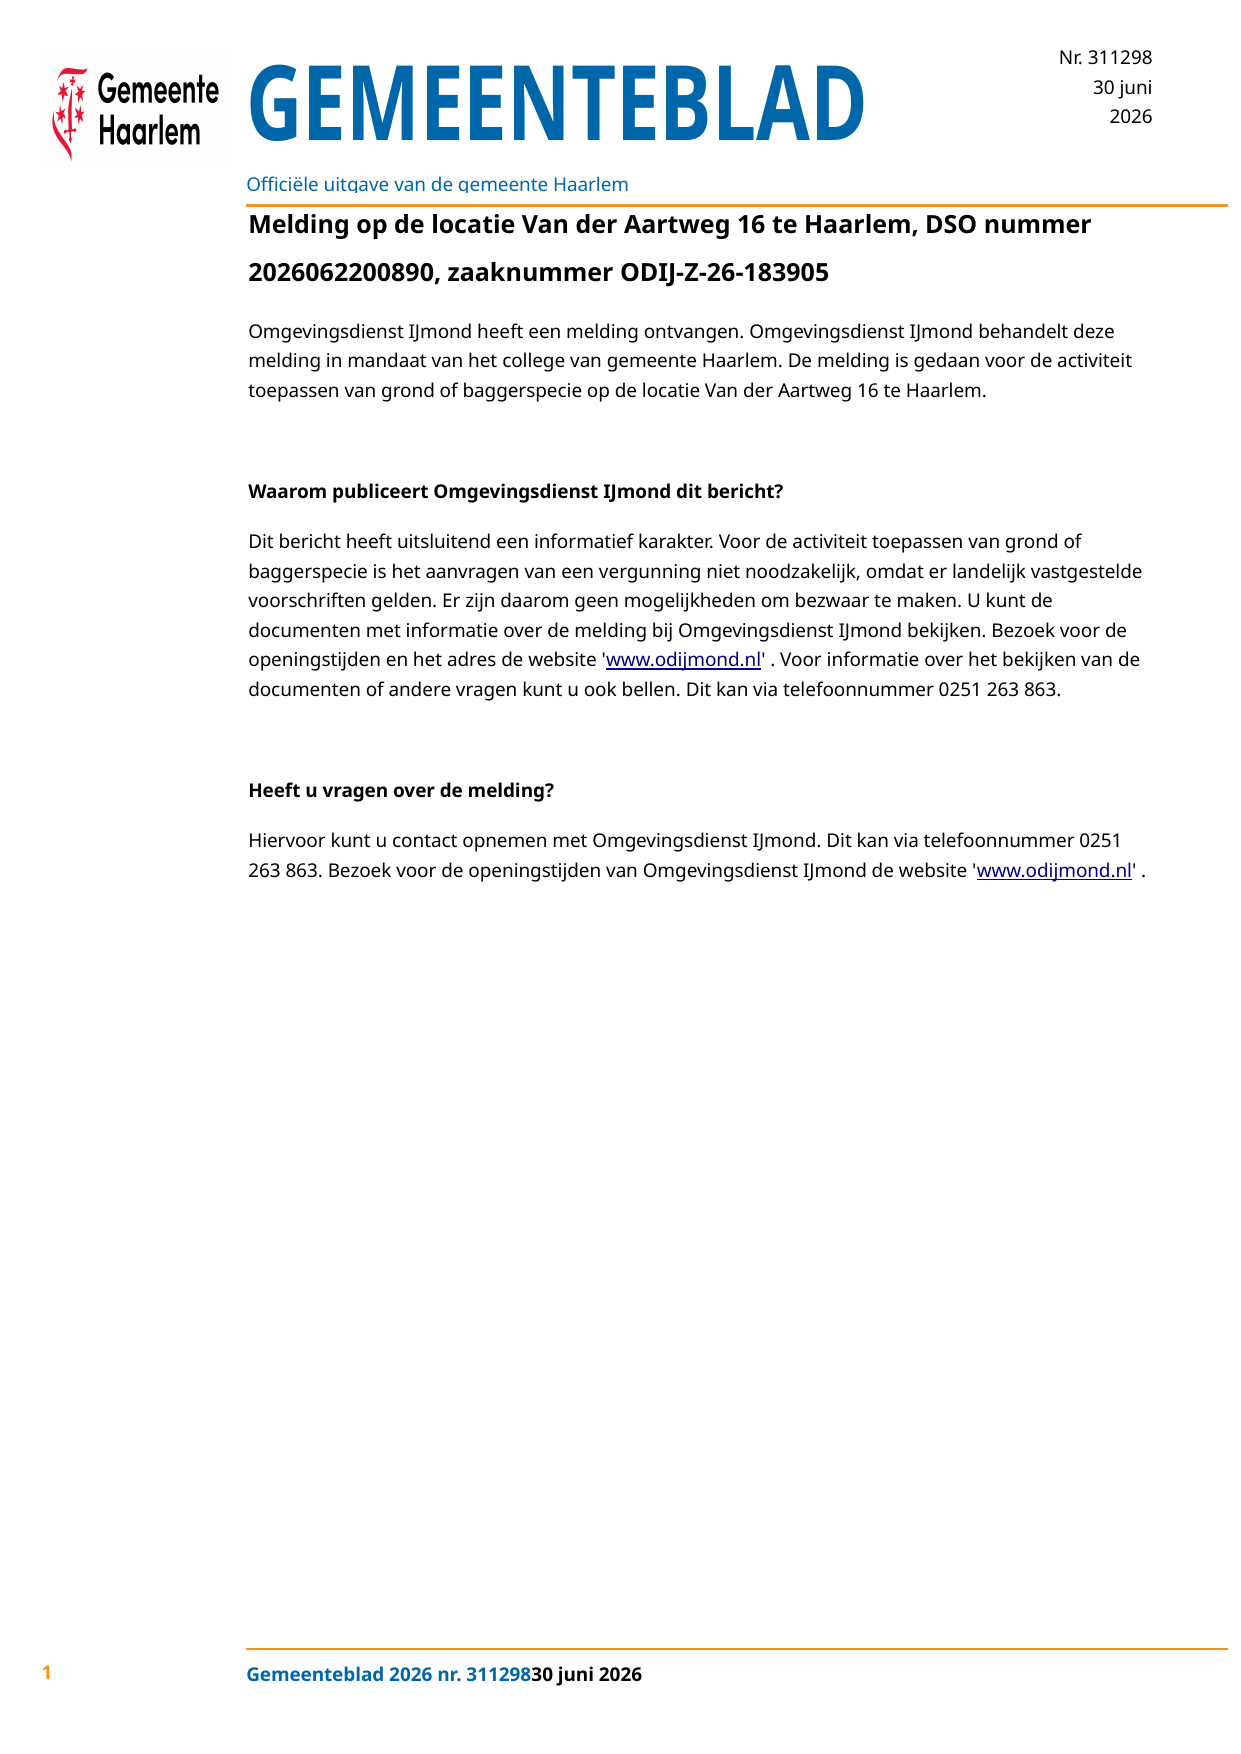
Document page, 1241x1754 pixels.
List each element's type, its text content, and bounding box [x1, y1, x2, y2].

text Heeft u vragen over de melding? [248, 777, 1152, 803]
text Hiervoor kunt u contact opnemen met Omgevingsdienst IJmond. Dit kan via telefoonnummer 0251 263 863. Bezoek voor de openingstijden van Omgevingsdienst IJmond de website 'www.odijmond.nl' . [248, 827, 1152, 883]
picture [41, 47, 231, 172]
text Omgevingsdienst IJmond heeft een melding ontvangen. Omgevingsdienst IJmond behandelt deze melding in mandaat van het college van gemeente Haarlem. De melding is gedaan voor de activiteit toepassen van grond of baggerspecie op de locatie Van der Aartweg 16 te Haarlem. [248, 318, 1152, 403]
text Melding op de locatie Van der Aartweg 16 te Haarlem, DSO nummer 2026062200890, zaaknummer ODIJ-Z-26-183905 [248, 207, 1152, 288]
text Dit bericht heeft uitsluitend een informatief karakter. Voor de activiteit toepassen van grond of baggerspecie is het aanvragen van een vergunning niet noodzakelijk, omdat er landelijk vastgestelde voorschriften gelden. Er zijn daarom geen mogelijkheden om bezwaar te maken. U kunt de documenten met informatie over de melding bij Omgevingsdienst IJmond bekijken. Bezoek voor de openingstijden en het adres de website 'www.odijmond.nl' . Voor informatie over het bekijken van de documenten of andere vragen kunt u ook bellen. Dit kan via telefoonnummer 0251 263 863. [248, 528, 1152, 702]
text Waarom publiceert Omgevingsdienst IJmond dit bericht? [248, 478, 1152, 504]
